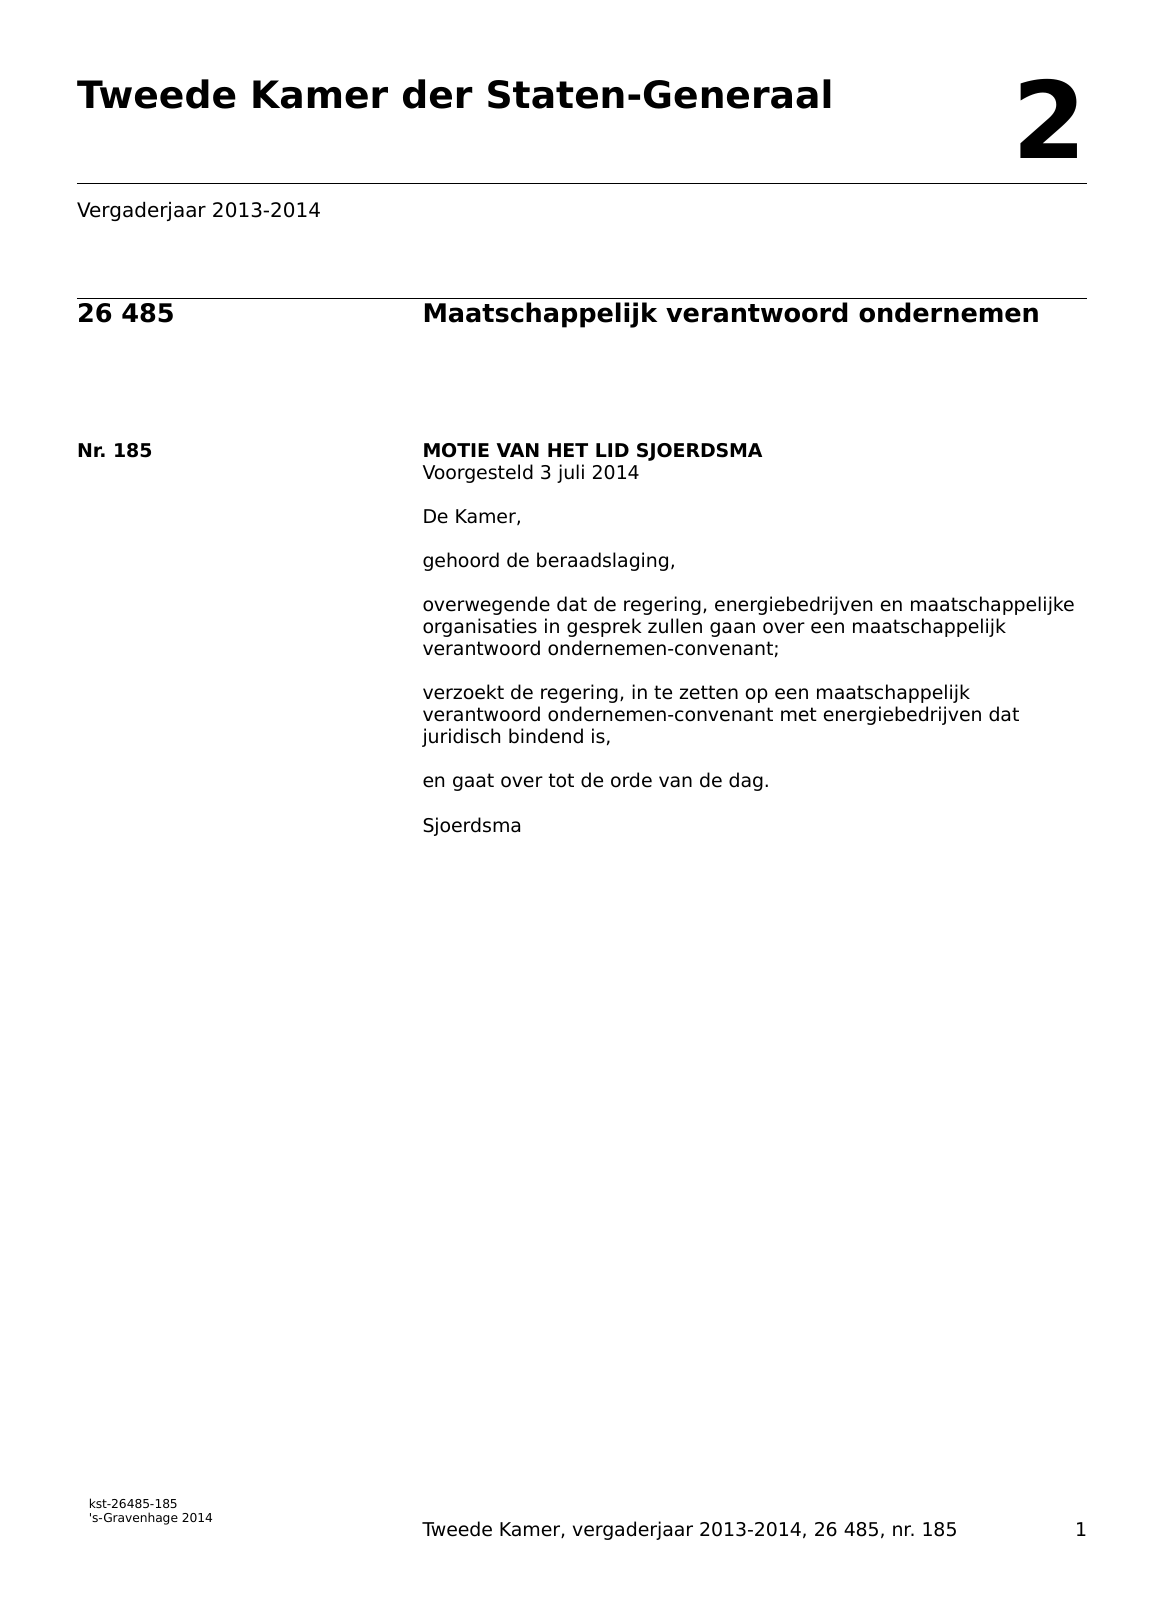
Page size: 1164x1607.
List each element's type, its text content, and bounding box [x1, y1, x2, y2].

subtitle 26 485 Maatschappelijk verantwoord ondernemen [77, 299, 1087, 329]
subtitle Nr. 185 MOTIE VAN HET LID SJOERDSMA [77, 440, 1087, 462]
text overwegende dat de regering, energiebedrijven en maatschappelijke organisaties in gesprek zullen gaan over een maatschappelijk verantwoord ondernemen-convenant; [422, 594, 1087, 660]
text Voorgesteld 3 juli 2014 [422, 462, 1087, 484]
text 's-Gravenhage 2014 [88, 1511, 323, 1525]
text gehoord de beraadslaging, [422, 550, 1087, 572]
text Sjoerdsma [422, 814, 1087, 837]
table_header Tweede Kamer der Staten-Generaal [77, 59, 886, 183]
table_cell Vergaderjaar 2013-2014 [77, 184, 1087, 298]
text en gaat over tot de orde van de dag. [422, 770, 1087, 792]
text De Kamer, [422, 506, 1087, 528]
table_header 2 [886, 59, 1087, 183]
text kst-26485-185 [88, 1497, 323, 1511]
text verzoekt de regering, in te zetten op een maatschappelijk verantwoord ondernemen-convenant met energiebedrijven dat juridisch bindend is, [422, 682, 1087, 748]
